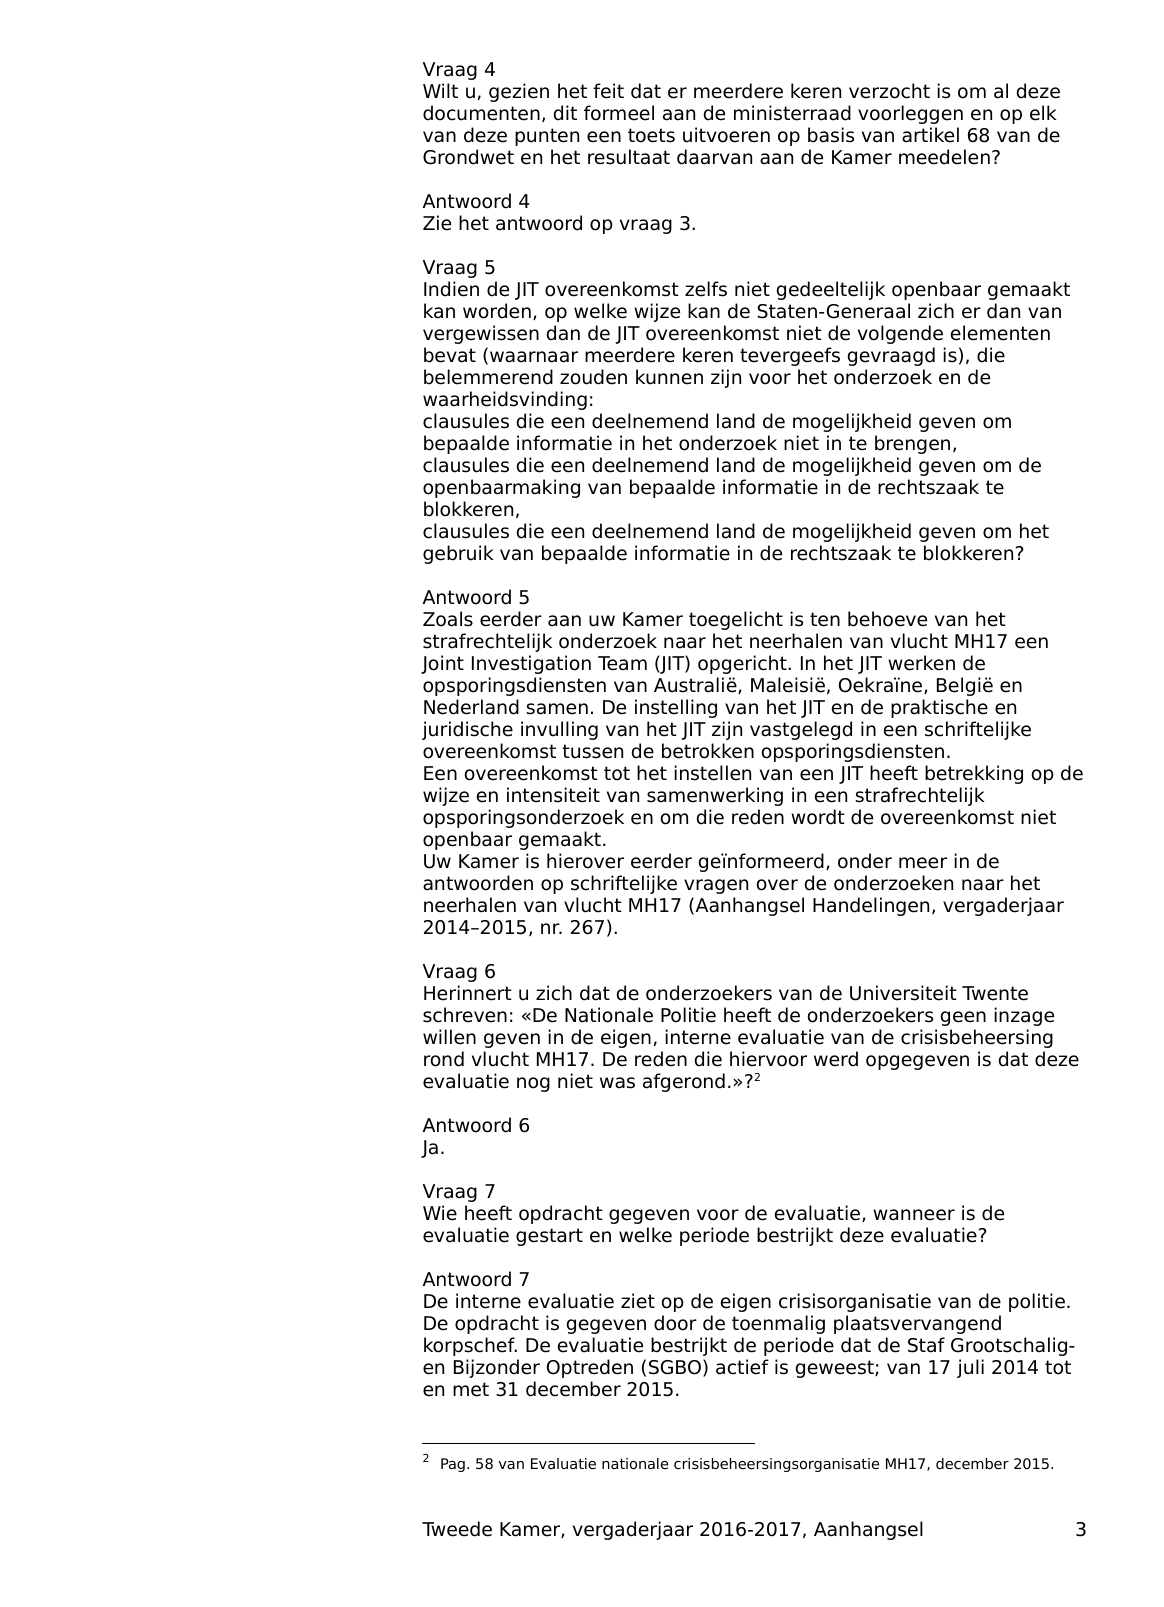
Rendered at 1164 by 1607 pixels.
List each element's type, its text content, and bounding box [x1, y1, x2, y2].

text Herinnert u zich dat de onderzoekers van de Universiteit Twente schreven: «De Nationale Politie heeft de onderzoekers geen inzage willen geven in de eigen, interne evaluatie van de crisisbeheersing rond vlucht MH17. De reden die hiervoor werd opgegeven is dat deze evaluatie nog niet was afgerond.»? [422, 983, 1087, 1093]
text Vraag 7 [422, 1181, 1087, 1203]
text Ja. [422, 1137, 1087, 1159]
text Indien de JIT overeenkomst zelfs niet gedeeltelijk openbaar gemaakt kan worden, op welke wijze kan de Staten-Generaal zich er dan van vergewissen dan de JIT overeenkomst niet de volgende elementen bevat (waarnaar meerdere keren tevergeefs gevraagd is), die belemmerend zouden kunnen zijn voor het onderzoek en de waarheidsvinding: [422, 279, 1087, 411]
text clausules die een deelnemend land de mogelijkheid geven om bepaalde informatie in het onderzoek niet in te brengen, [422, 411, 1087, 455]
text Wie heeft opdracht gegeven voor de evaluatie, wanneer is de evaluatie gestart en welke periode bestrijkt deze evaluatie? [422, 1203, 1087, 1247]
text Pag. 58 van Evaluatie nationale crisisbeheersingsorganisatie MH17, december 2015. [422, 1452, 1087, 1474]
text Antwoord 7 [422, 1269, 1087, 1291]
text clausules die een deelnemend land de mogelijkheid geven om het gebruik van bepaalde informatie in de rechtszaak te blokkeren? [422, 521, 1087, 565]
text Vraag 4 [422, 59, 1087, 81]
text Zie het antwoord op vraag 3. [422, 213, 1087, 235]
text Vraag 5 [422, 257, 1087, 279]
text Wilt u, gezien het feit dat er meerdere keren verzocht is om al deze documenten, dit formeel aan de ministerraad voorleggen en op elk van deze punten een toets uitvoeren op basis van artikel 68 van de Grondwet en het resultaat daarvan aan de Kamer meedelen? [422, 81, 1087, 169]
text Uw Kamer is hierover eerder geïnformeerd, onder meer in de antwoorden op schriftelijke vragen over de onderzoeken naar het neerhalen van vlucht MH17 (Aanhangsel Handelingen, vergaderjaar 2014–2015, nr. 267). [422, 851, 1087, 939]
text Zoals eerder aan uw Kamer toegelicht is ten behoeve van het strafrechtelijk onderzoek naar het neerhalen van vlucht MH17 een Joint Investigation Team (JIT) opgericht. In het JIT werken de opsporingsdiensten van Australië, Maleisië, Oekraïne, België en Nederland samen. De instelling van het JIT en de praktische en juridische invulling van het JIT zijn vastgelegd in een schriftelijke overeenkomst tussen de betrokken opsporingsdiensten. [422, 609, 1087, 763]
text clausules die een deelnemend land de mogelijkheid geven om de openbaarmaking van bepaalde informatie in de rechtszaak te blokkeren, [422, 455, 1087, 521]
text De interne evaluatie ziet op de eigen crisisorganisatie van de politie. De opdracht is gegeven door de toenmalig plaatsvervangend korpschef. De evaluatie bestrijkt de periode dat de Staf Grootschalig- en Bijzonder Optreden (SGBO) actief is geweest; van 17 juli 2014 tot en met 31 december 2015. [422, 1291, 1087, 1401]
text Antwoord 6 [422, 1115, 1087, 1137]
text Een overeenkomst tot het instellen van een JIT heeft betrekking op de wijze en intensiteit van samenwerking in een strafrechtelijk opsporingsonderzoek en om die reden wordt de overeenkomst niet openbaar gemaakt. [422, 763, 1087, 851]
text Vraag 6 [422, 961, 1087, 983]
text Antwoord 5 [422, 587, 1087, 609]
text Antwoord 4 [422, 191, 1087, 213]
